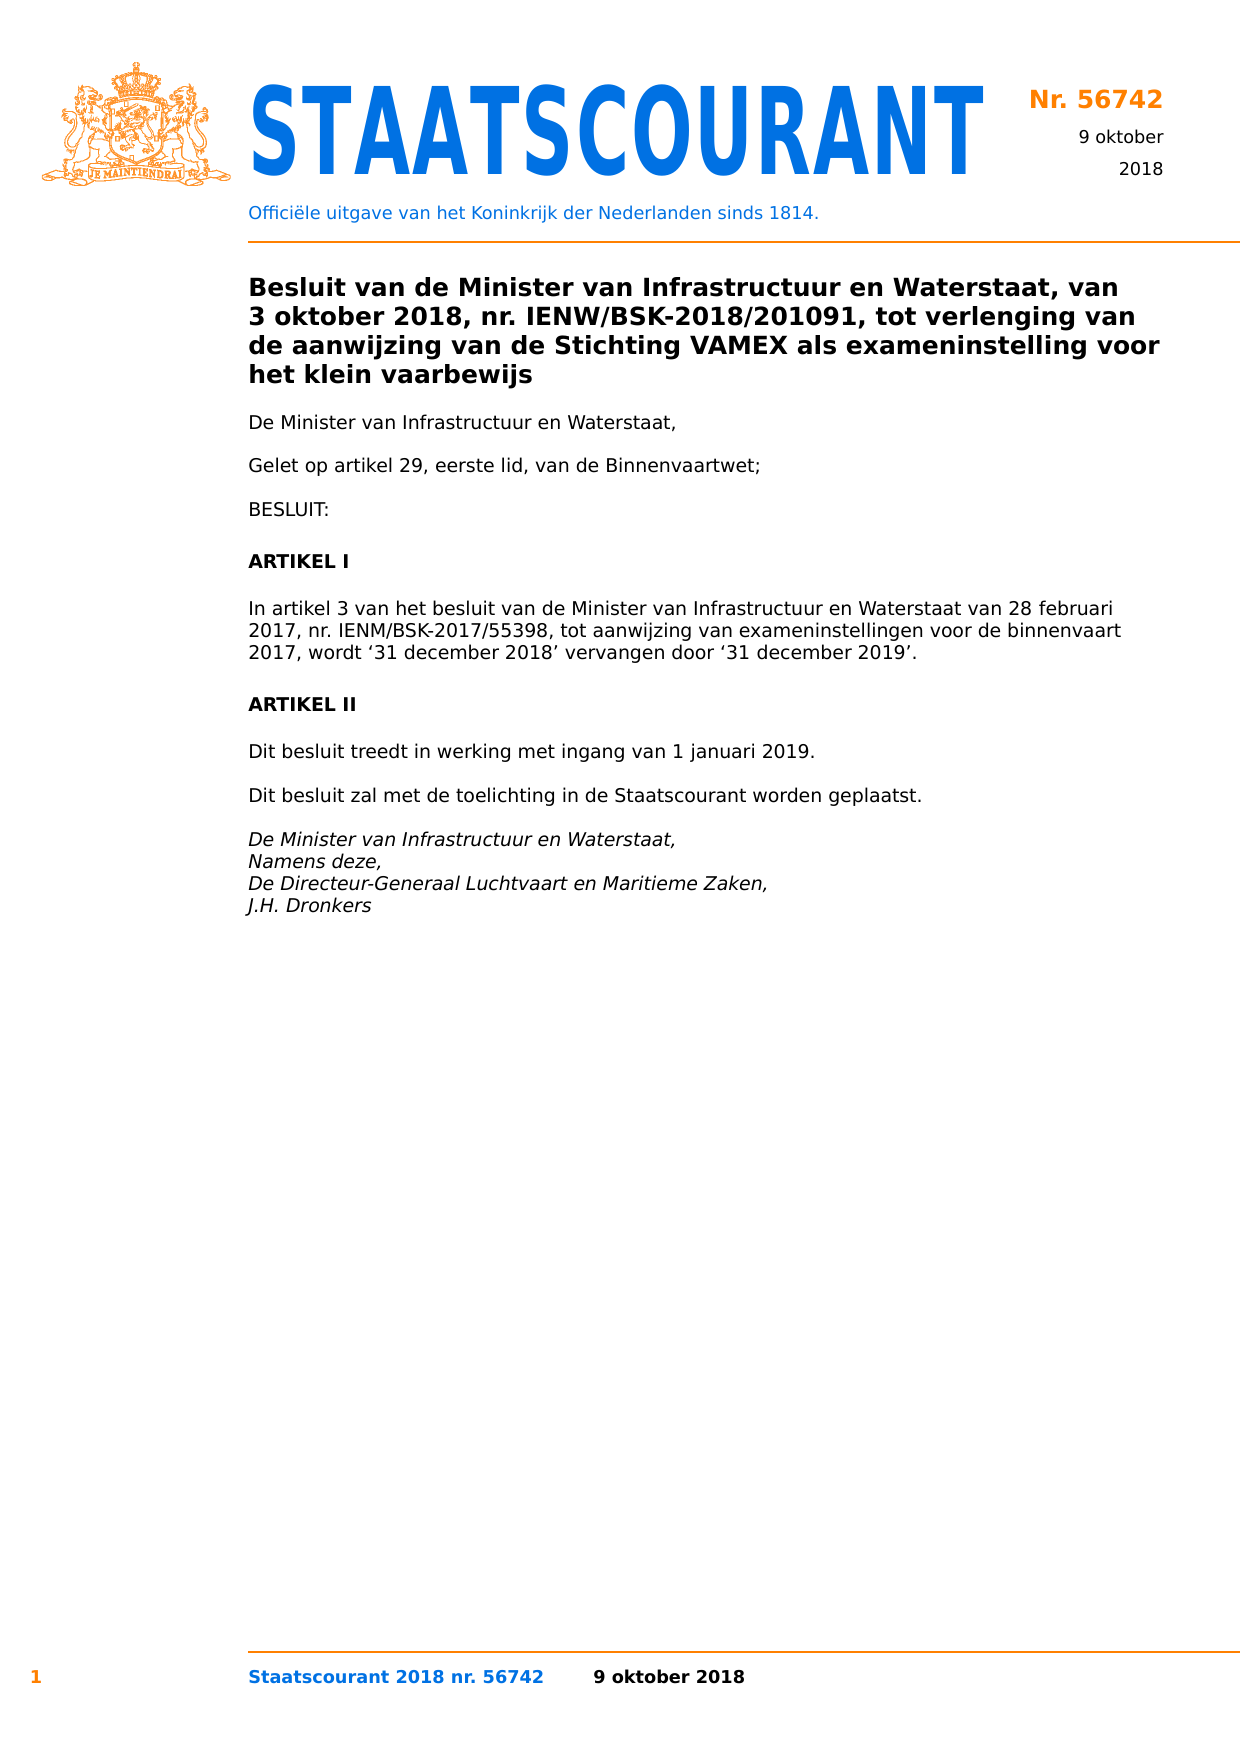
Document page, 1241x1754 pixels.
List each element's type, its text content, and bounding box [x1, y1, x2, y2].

subtitle ARTIKEL I [248, 551, 1163, 573]
table_header Nr. 56742 [998, 62, 1240, 121]
table_header [25, 62, 248, 241]
text De Minister van Infrastructuur en Waterstaat, [248, 412, 1163, 433]
text In artikel 3 van het besluit van de Minister van Infrastructuur en Waterstaat van 28 februari 2017, nr. IENM/BSK-2017/55398, tot aanwijzing van exameninstellingen voor de binnenvaart 2017, wordt ‘31 december 2018’ vervangen door ‘31 december 2019’. [248, 598, 1163, 664]
subtitle Besluit van de Minister van Infrastructuur en Waterstaat, van 3 oktober 2018, nr. IENW/BSK-2018/201091, tot verlenging van de aanwijzing van de Stichting VAMEX als exameninstelling voor het klein vaarbewijs [248, 273, 1163, 390]
subtitle ARTIKEL II [248, 694, 1163, 716]
table_header STAATSCOURANT [248, 62, 998, 203]
table_cell 9 oktober [998, 121, 1240, 153]
text Dit besluit treedt in werking met ingang van 1 januari 2019. [248, 741, 1163, 763]
text Dit besluit zal met de toelichting in de Staatscourant worden geplaatst. [248, 785, 1163, 807]
table_cell Officiële uitgave van het Koninkrijk der Nederlanden sinds 1814. [248, 203, 1240, 241]
table_cell 2018 [998, 153, 1240, 203]
text De Minister van Infrastructuur en Waterstaat, Namens deze, De Directeur-Generaal Luchtvaart en Maritieme Zaken, J.H. Dronkers [248, 829, 1163, 917]
text Gelet op artikel 29, eerste lid, van de Binnenvaartwet; [248, 455, 1163, 477]
text BESLUIT: [248, 499, 1163, 521]
picture [41, 62, 231, 186]
